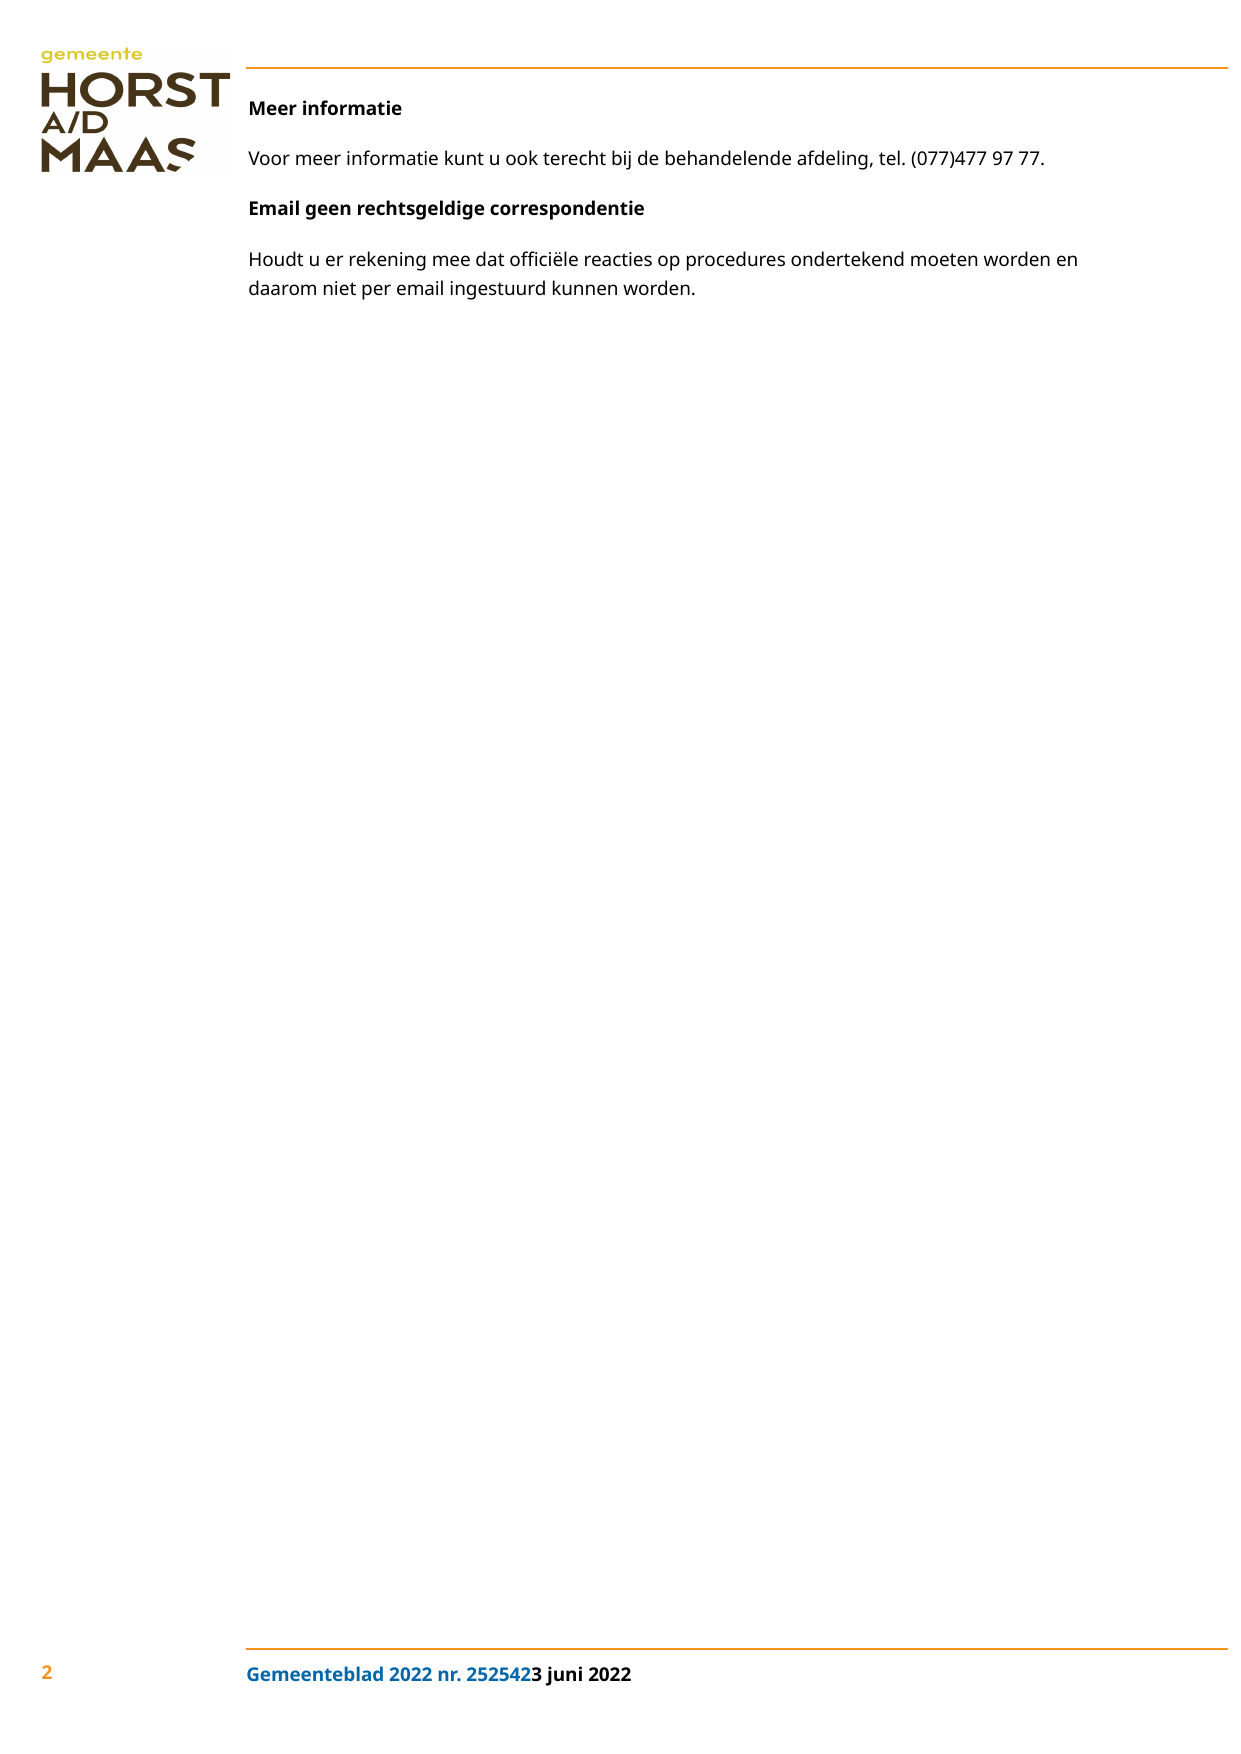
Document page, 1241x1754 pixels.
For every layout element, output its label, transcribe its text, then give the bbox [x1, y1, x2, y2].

text Voor meer informatie kunt u ook terecht bij de behandelende afdeling, tel. (077)477 97 77. [248, 145, 1152, 171]
text Meer informatie [248, 95, 1152, 121]
picture [41, 47, 231, 172]
text Email geen rechtsgeldige correspondentie [248, 196, 1152, 221]
text Houdt u er rekening mee dat officiële reacties op procedures ondertekend moeten worden en daarom niet per email ingestuurd kunnen worden. [248, 246, 1152, 301]
